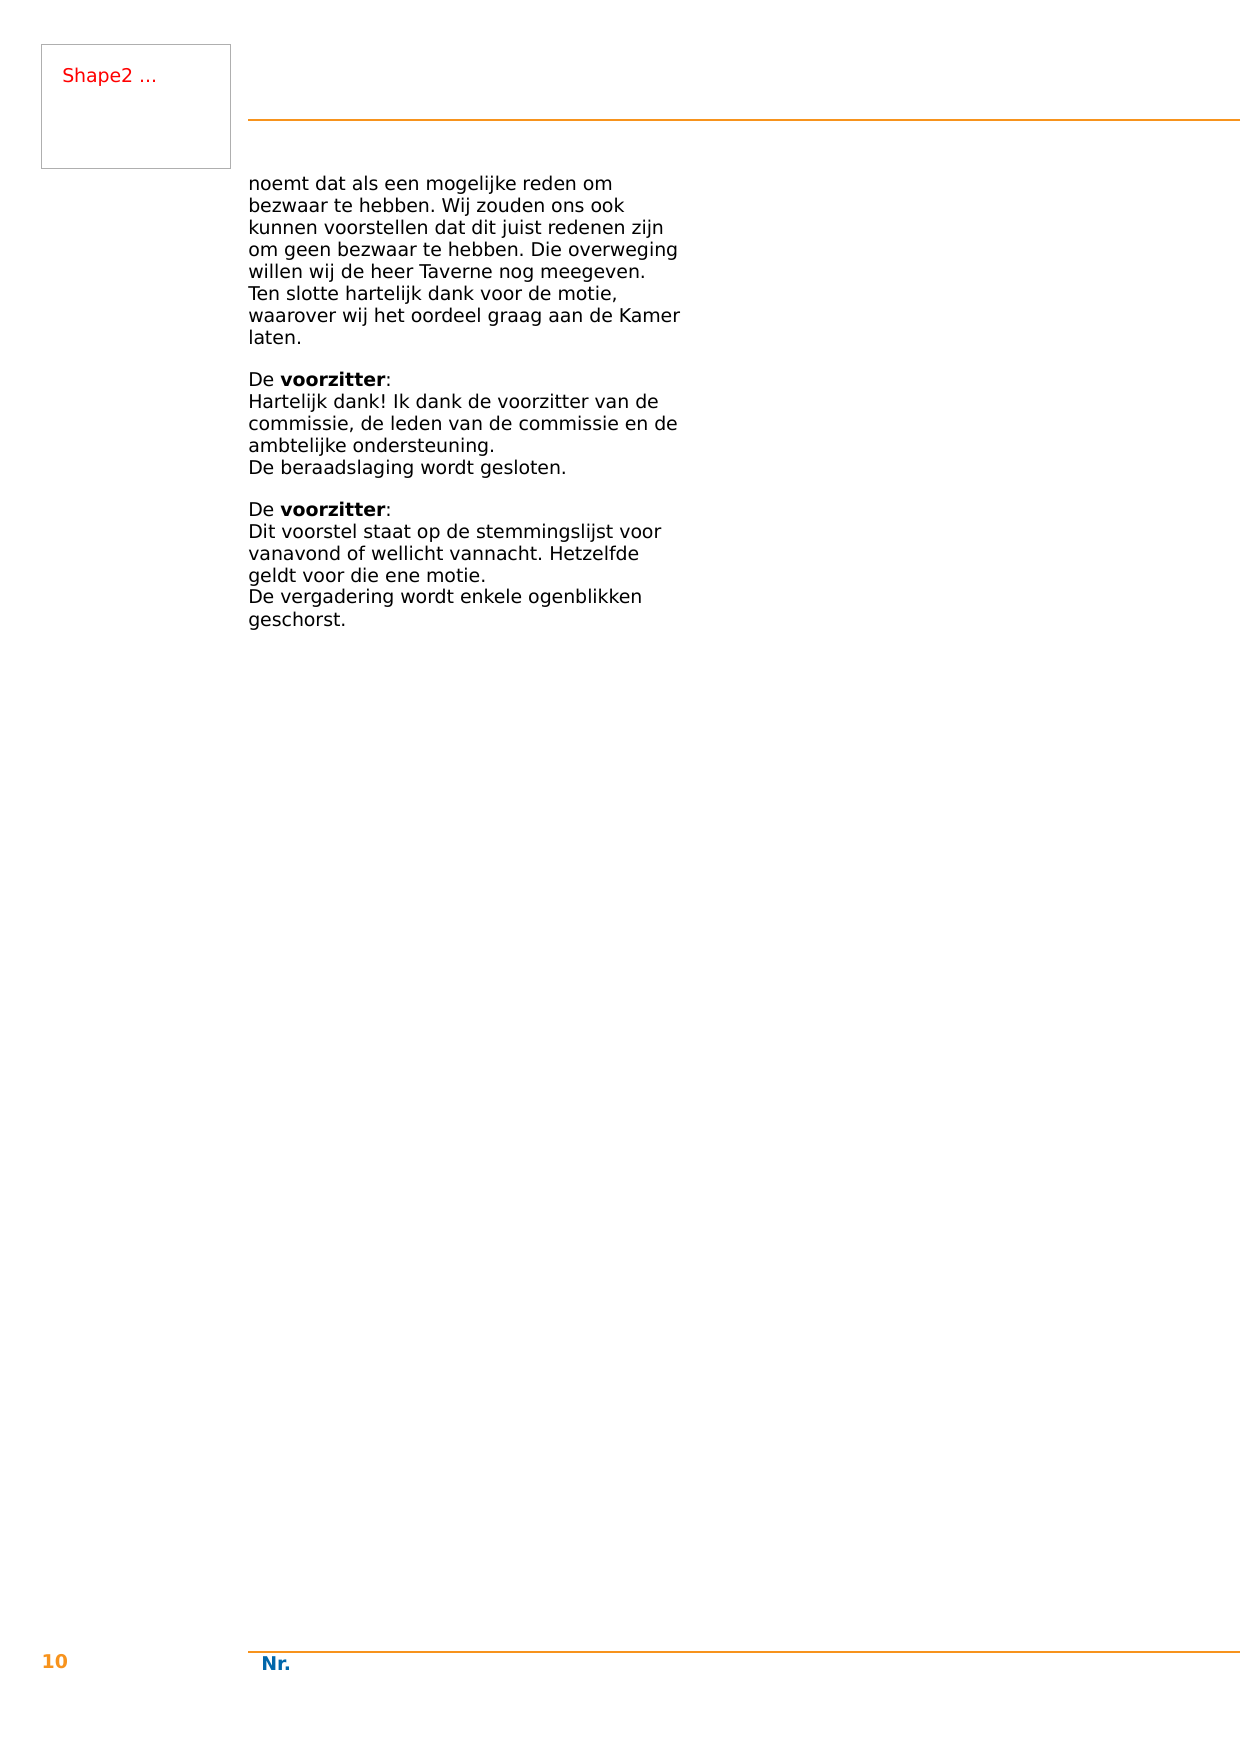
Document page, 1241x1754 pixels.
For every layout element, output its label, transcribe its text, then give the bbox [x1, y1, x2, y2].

text Hartelijk dank! Ik dank de voorzitter van de commissie, de leden van de commissie en de ambtelijke ondersteuning. [248, 391, 691, 457]
text De voorzitter: [248, 498, 691, 521]
text De vergadering wordt enkele ogenblikken geschorst. [248, 586, 691, 630]
text Dit voorstel staat op de stemmingslijst voor vanavond of wellicht vannacht. Hetzelfde geldt voor die ene motie. [248, 521, 691, 586]
text De voorzitter: [248, 369, 691, 391]
text Ten slotte hartelijk dank voor de motie, waarover wij het oordeel graag aan de Kamer laten. [248, 283, 691, 349]
text De beraadslaging wordt gesloten. [248, 457, 691, 478]
text noemt dat als een mogelijke reden om bezwaar te hebben. Wij zouden ons ook kunnen voorstellen dat dit juist redenen zijn om geen bezwaar te hebben. Die overweging willen wij de heer Taverne nog meegeven. [248, 173, 691, 283]
